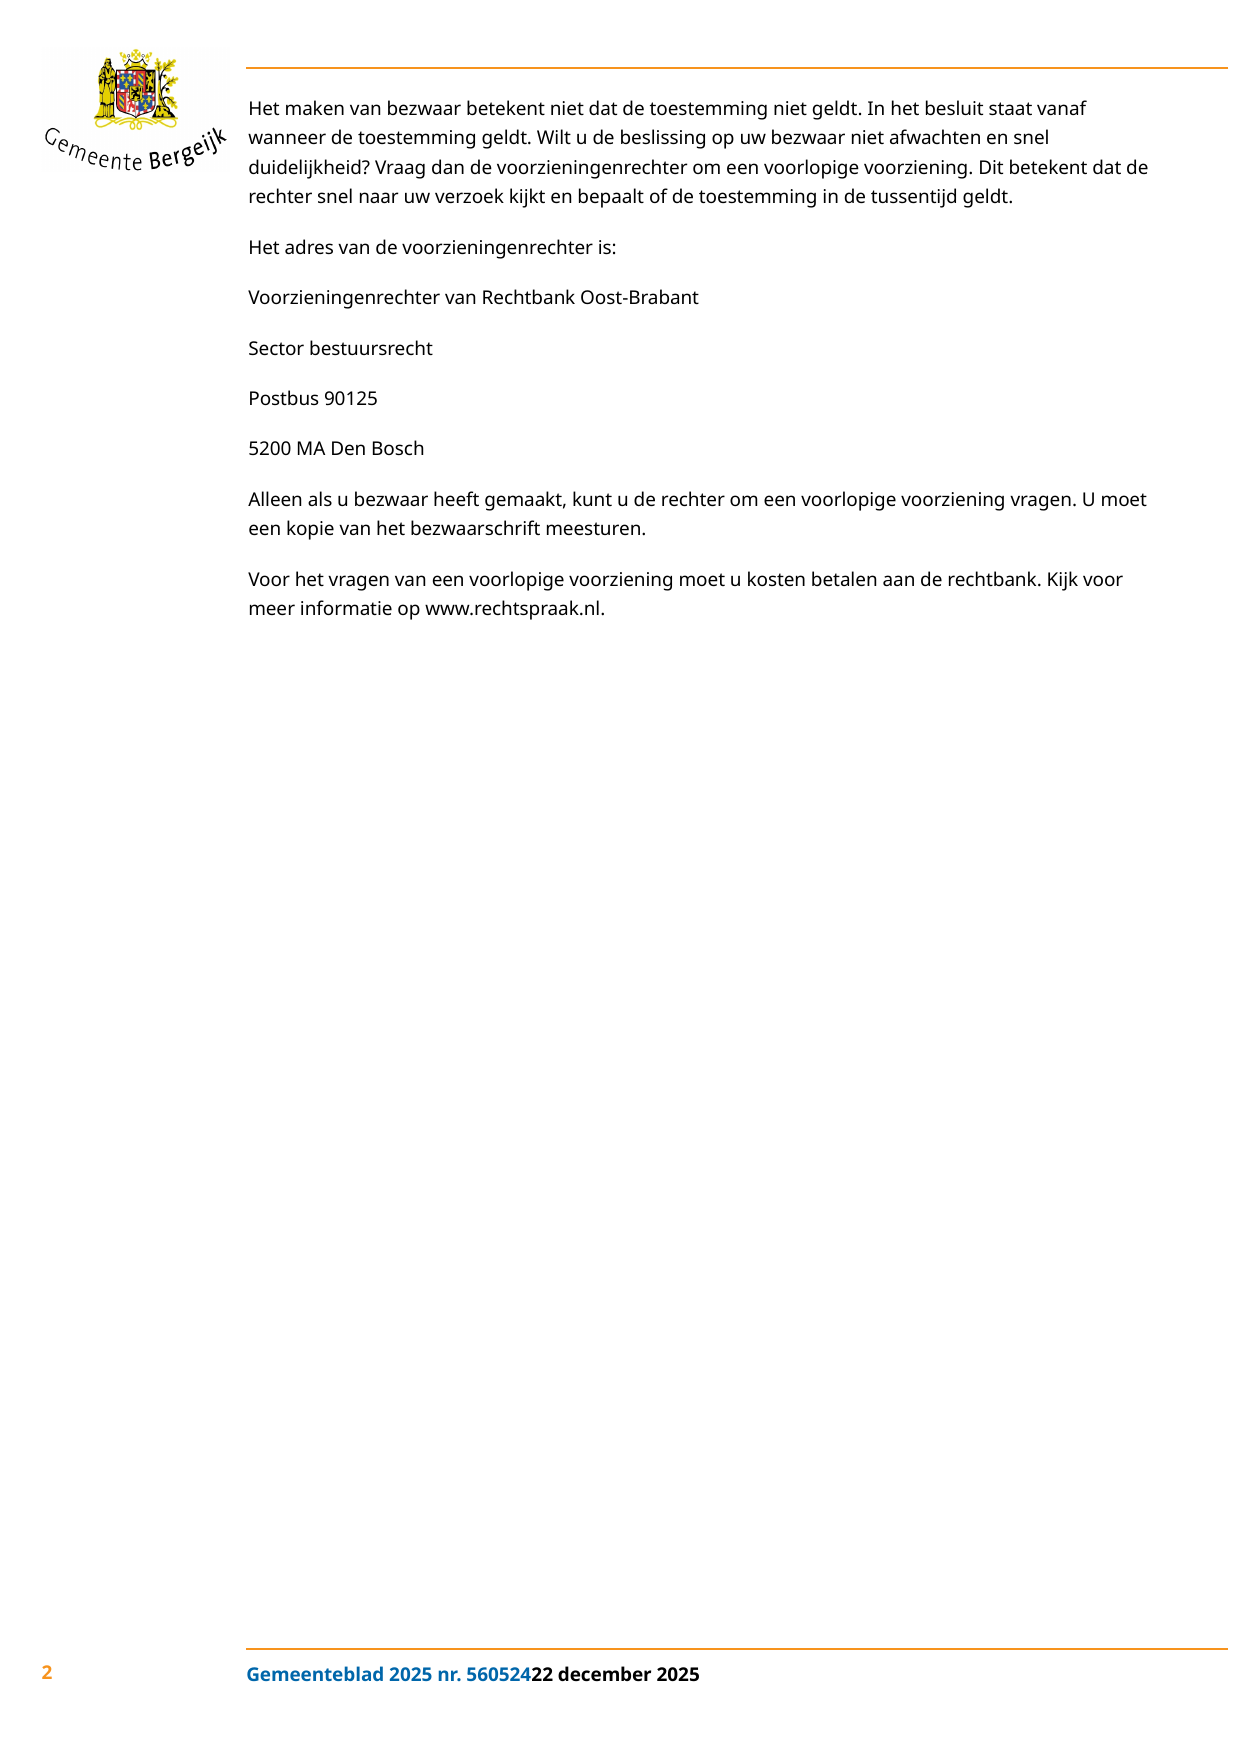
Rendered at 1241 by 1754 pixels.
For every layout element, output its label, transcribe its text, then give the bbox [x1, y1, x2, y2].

text Het maken van bezwaar betekent niet dat de toestemming niet geldt. In het besluit staat vanaf wanneer de toestemming geldt. Wilt u de beslissing op uw bezwaar niet afwachten en snel duidelijkheid? Vraag dan de voorzieningenrechter om een voorlopige voorziening. Dit betekent dat de rechter snel naar uw verzoek kijkt en bepaalt of de toestemming in de tussentijd geldt. [248, 95, 1152, 209]
text Alleen als u bezwaar heeft gemaakt, kunt u de rechter om een voorlopige voorziening vragen. U moet een kopie van het bezwaarschrift meesturen. [248, 486, 1152, 541]
text Postbus 90125 [248, 385, 1152, 411]
text 5200 MA Den Bosch [248, 436, 1152, 461]
text Voorzieningenrechter van Rechtbank Oost-Brabant [248, 284, 1152, 310]
text Sector bestuursrecht [248, 335, 1152, 361]
text Het adres van de voorzieningenrechter is: [248, 234, 1152, 260]
text Voor het vragen van een voorlopige voorziening moet u kosten betalen aan de rechtbank. Kijk voor meer informatie op www.rechtspraak.nl. [248, 566, 1152, 621]
picture [41, 47, 231, 172]
